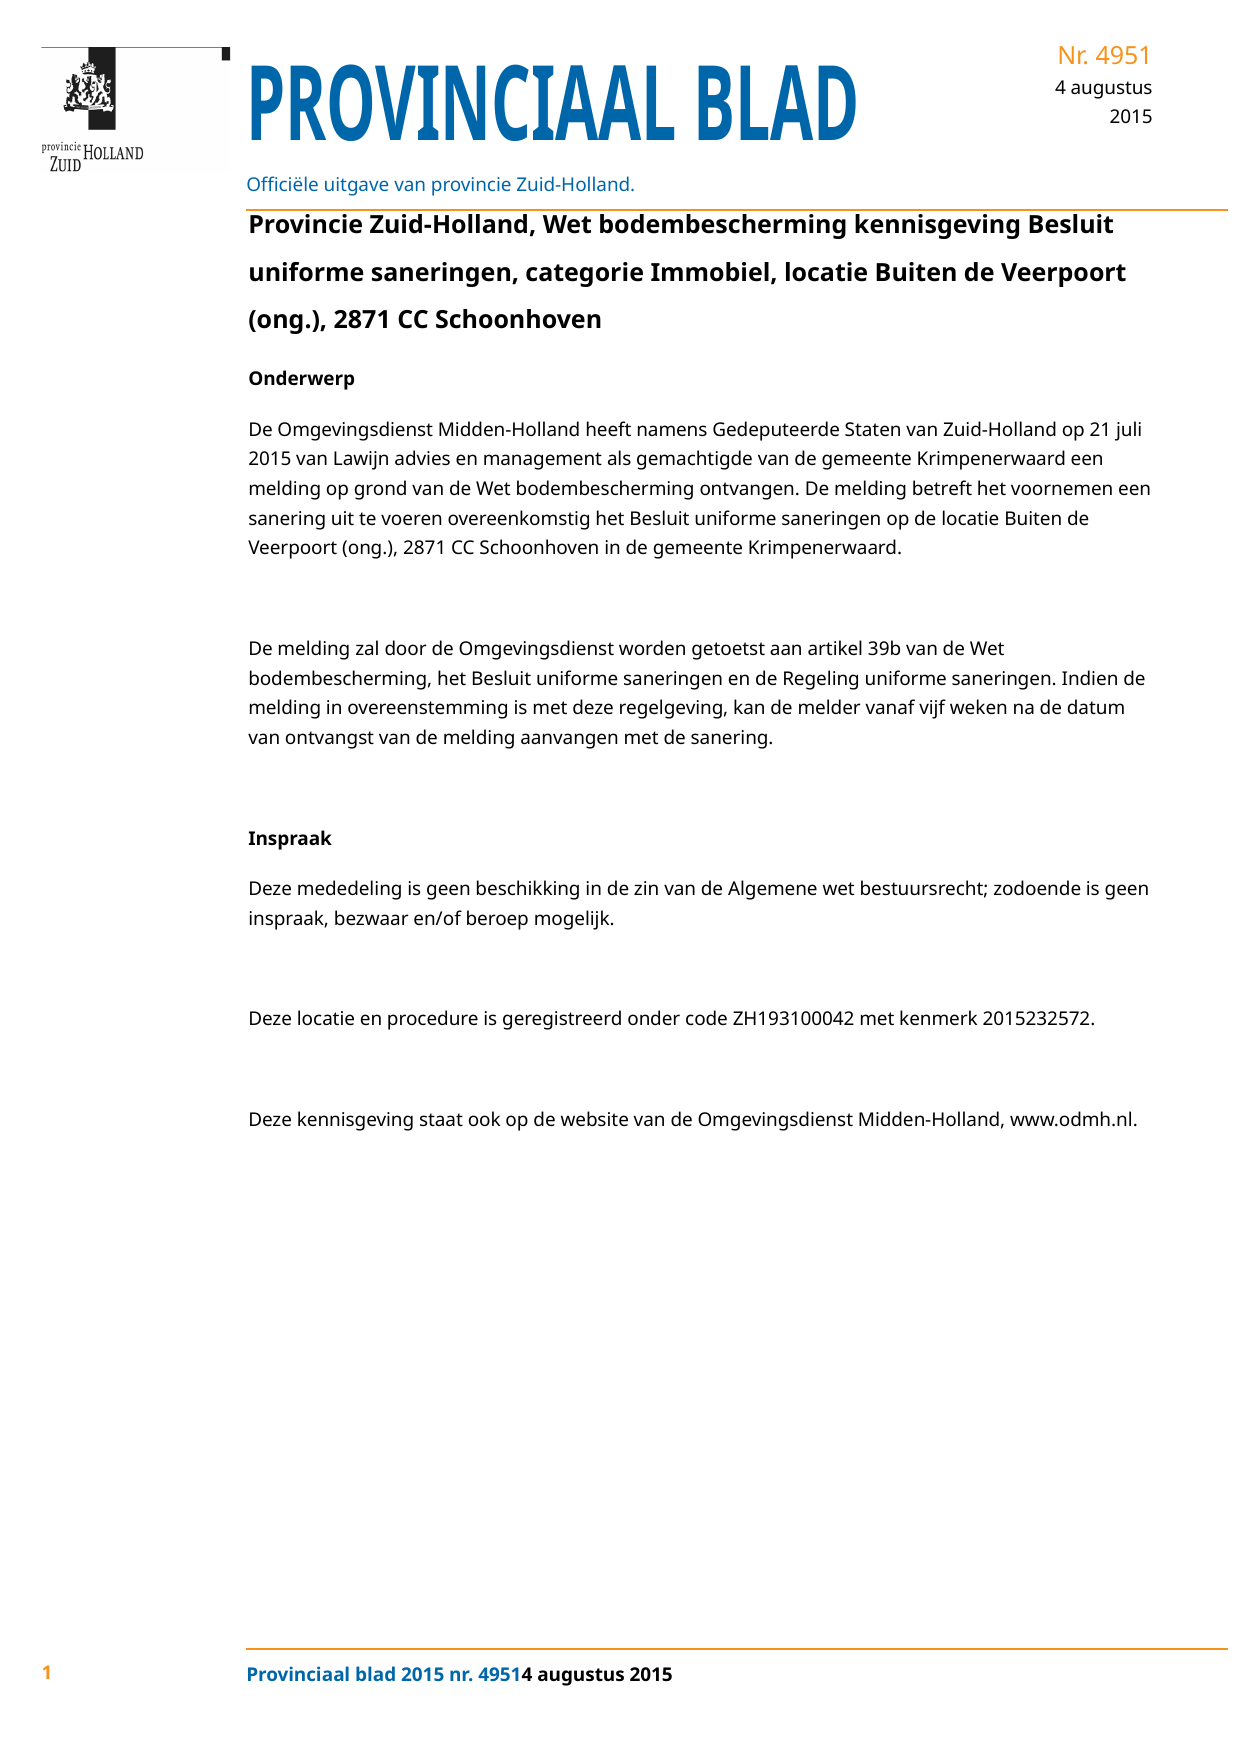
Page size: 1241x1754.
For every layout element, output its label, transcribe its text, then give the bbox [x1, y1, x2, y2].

text Inspraak [248, 825, 1152, 850]
picture [41, 47, 231, 172]
text Deze kennisgeving staat ook op de website van de Omgevingsdienst Midden-Holland, www.odmh.nl. [248, 1106, 1152, 1132]
text De Omgevingsdienst Midden-Holland heeft namens Gedeputeerde Staten van Zuid-Holland op 21 juli 2015 van Lawijn advies en management als gemachtigde van de gemeente Krimpenerwaard een melding op grond van de Wet bodembescherming ontvangen. De melding betreft het voornemen een sanering uit te voeren overeenkomstig het Besluit uniforme saneringen op de locatie Buiten de Veerpoort (ong.), 2871 CC Schoonhoven in de gemeente Krimpenerwaard. [248, 416, 1152, 560]
text Provincie Zuid-Holland, Wet bodembescherming kennisgeving Besluit uniforme saneringen, categorie Immobiel, locatie Buiten de Veerpoort (ong.), 2871 CC Schoonhoven [248, 211, 1152, 336]
text De melding zal door de Omgevingsdienst worden getoetst aan artikel 39b van de Wet bodembescherming, het Besluit uniforme saneringen en de Regeling uniforme saneringen. Indien de melding in overeenstemming is met deze regelgeving, kan de melder vanaf vijf weken na de datum van ontvangst van de melding aanvangen met de sanering. [248, 635, 1152, 749]
text Deze mededeling is geen beschikking in de zin van de Algemene wet bestuursrecht; zodoende is geen inspraak, bezwaar en/of beroep mogelijk. [248, 875, 1152, 930]
text Onderwerp [248, 366, 1152, 391]
text Deze locatie en procedure is geregistreerd onder code ZH193100042 met kenmerk 2015232572. [248, 1006, 1152, 1031]
